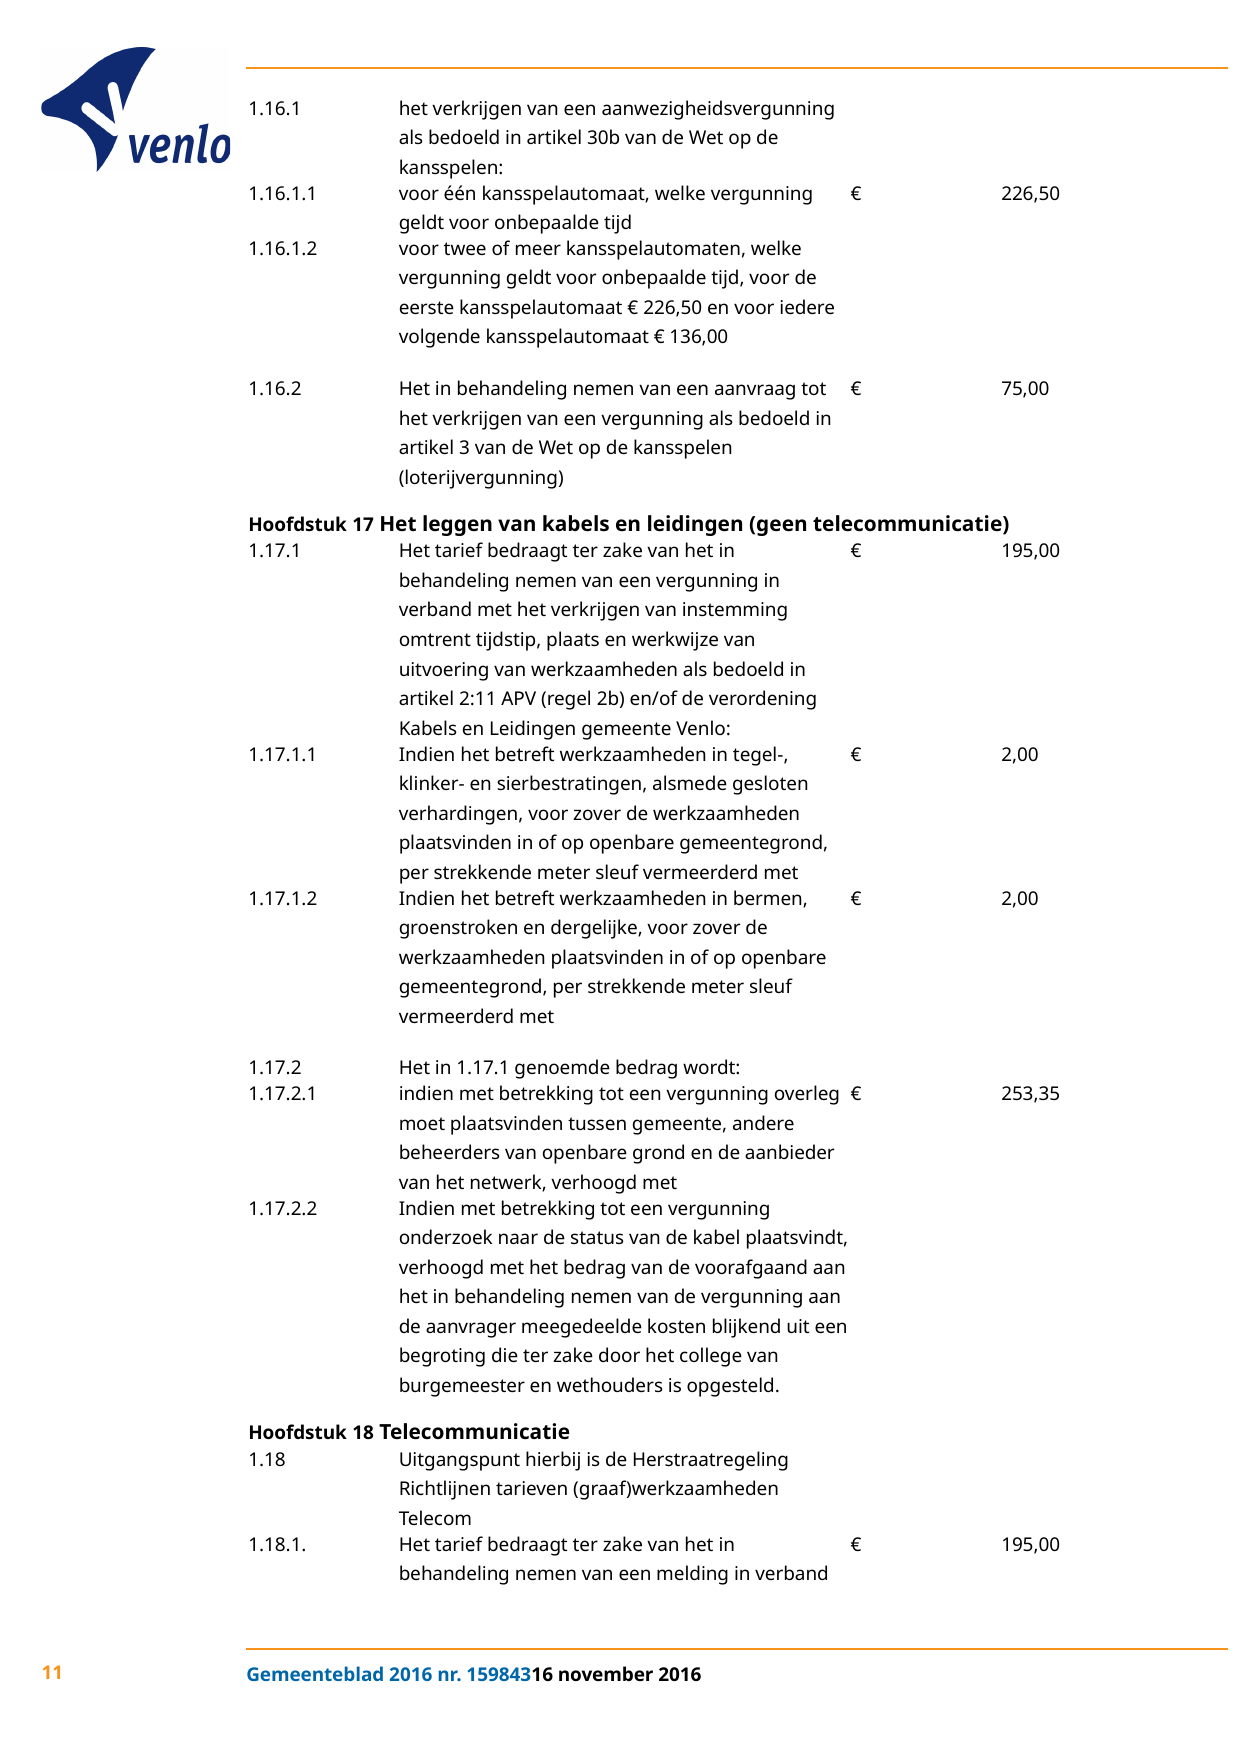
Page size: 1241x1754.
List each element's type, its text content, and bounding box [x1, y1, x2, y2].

table_cell Het in behandeling nemen van een aanvraag tot het verkrijgen van een vergunning als bedoeld in artikel 3 van de Wet op de kansspelen (loterijvergunning) [399, 375, 850, 490]
table_cell 1.16.1 [248, 95, 398, 180]
table_cell € [850, 885, 1001, 1029]
table_cell Indien het betreft werkzaamheden in bermen, groenstroken en dergelijke, voor zover de werkzaamheden plaatsvinden in of op openbare gemeentegrond, per strekkende meter sleuf vermeerderd met [399, 885, 850, 1029]
table_cell [850, 95, 1001, 180]
table_cell [850, 1055, 1001, 1080]
table_cell € [850, 741, 1001, 885]
table_cell [850, 350, 1001, 375]
table_cell 1.17.2 [248, 1055, 398, 1080]
table_header [850, 1446, 1001, 1531]
picture [41, 47, 231, 172]
table_header 1.18 [248, 1446, 398, 1531]
table_cell voor één kansspelautomaat, welke vergunning geldt voor onbepaalde tijd [399, 180, 850, 235]
table_cell € [850, 375, 1001, 490]
table_cell [1001, 235, 1152, 349]
table_header [1001, 1446, 1152, 1531]
text Hoofdstuk 18 Telecommunicatie [248, 1417, 1152, 1446]
table_header Het tarief bedraagt ter zake van het in behandeling nemen van een vergunning in verband met het verkrijgen van instemming omtrent tijdstip, plaats en werkwijze van uitvoering van werkzaamheden als bedoeld in artikel 2:11 APV (regel 2b) en/of de verordening Kabels en Leidingen gemeente Venlo: [399, 538, 850, 741]
table_cell Indien met betrekking tot een vergunning onderzoek naar de status van de kabel plaatsvindt, verhoogd met het bedrag van de voorafgaand aan het in behandeling nemen van de vergunning aan de aanvrager meegedeelde kosten blijkend uit een begroting die ter zake door het college van burgemeester en wethouders is opgesteld. [399, 1195, 850, 1398]
table_cell 1.18.1. [248, 1531, 398, 1586]
table_cell 75,00 [1001, 375, 1152, 490]
table_cell € [850, 1531, 1001, 1586]
table_cell 1.17.2.2 [248, 1195, 398, 1398]
table_cell [248, 1029, 398, 1054]
table_cell € [850, 180, 1001, 235]
table_cell 1.16.1.2 [248, 235, 398, 349]
table_header Uitgangspunt hierbij is de Herstraatregeling Richtlijnen tarieven (graaf)werkzaamheden Telecom [399, 1446, 850, 1531]
table_cell [248, 350, 398, 375]
table_cell [1001, 1055, 1152, 1080]
table_header 1.17.1 [248, 538, 398, 741]
table_header 195,00 [1001, 538, 1152, 741]
table_cell [1001, 350, 1152, 375]
table_cell [850, 1029, 1001, 1054]
table_cell het verkrijgen van een aanwezigheidsvergunning als bedoeld in artikel 30b van de Wet op de kansspelen: [399, 95, 850, 180]
table_cell [850, 1195, 1001, 1398]
table_cell indien met betrekking tot een vergunning overleg moet plaatsvinden tussen gemeente, andere beheerders van openbare grond en de aanbieder van het netwerk, verhoogd met [399, 1080, 850, 1195]
table_cell 1.17.1.1 [248, 741, 398, 885]
text Hoofdstuk 17 Het leggen van kabels en leidingen (geen telecommunicatie) [248, 509, 1152, 537]
table_cell 1.16.1.1 [248, 180, 398, 235]
table_cell [1001, 1029, 1152, 1054]
table_cell 1.17.2.1 [248, 1080, 398, 1195]
table_cell [1001, 1195, 1152, 1398]
table_cell 1.17.1.2 [248, 885, 398, 1029]
table_cell 2,00 [1001, 885, 1152, 1029]
table_header € [850, 538, 1001, 741]
table_cell 2,00 [1001, 741, 1152, 885]
table_cell voor twee of meer kansspelautomaten, welke vergunning geldt voor onbepaalde tijd, voor de eerste kansspelautomaat € 226,50 en voor iedere volgende kansspelautomaat € 136,00 [399, 235, 850, 349]
table_cell 195,00 [1001, 1531, 1152, 1586]
table_cell [399, 350, 850, 375]
table_cell 1.16.2 [248, 375, 398, 490]
table_cell [399, 1029, 850, 1054]
table_cell € [850, 1080, 1001, 1195]
table_cell Het in 1.17.1 genoemde bedrag wordt: [399, 1055, 850, 1080]
table_cell 253,35 [1001, 1080, 1152, 1195]
table_cell [850, 235, 1001, 349]
table_cell Het tarief bedraagt ter zake van het in behandeling nemen van een melding in verband [399, 1531, 850, 1586]
table_cell Indien het betreft werkzaamheden in tegel-, klinker- en sierbestratingen, alsmede gesloten verhardingen, voor zover de werkzaamheden plaatsvinden in of op openbare gemeentegrond, per strekkende meter sleuf vermeerderd met [399, 741, 850, 885]
table_cell [1001, 95, 1152, 180]
table_cell 226,50 [1001, 180, 1152, 235]
